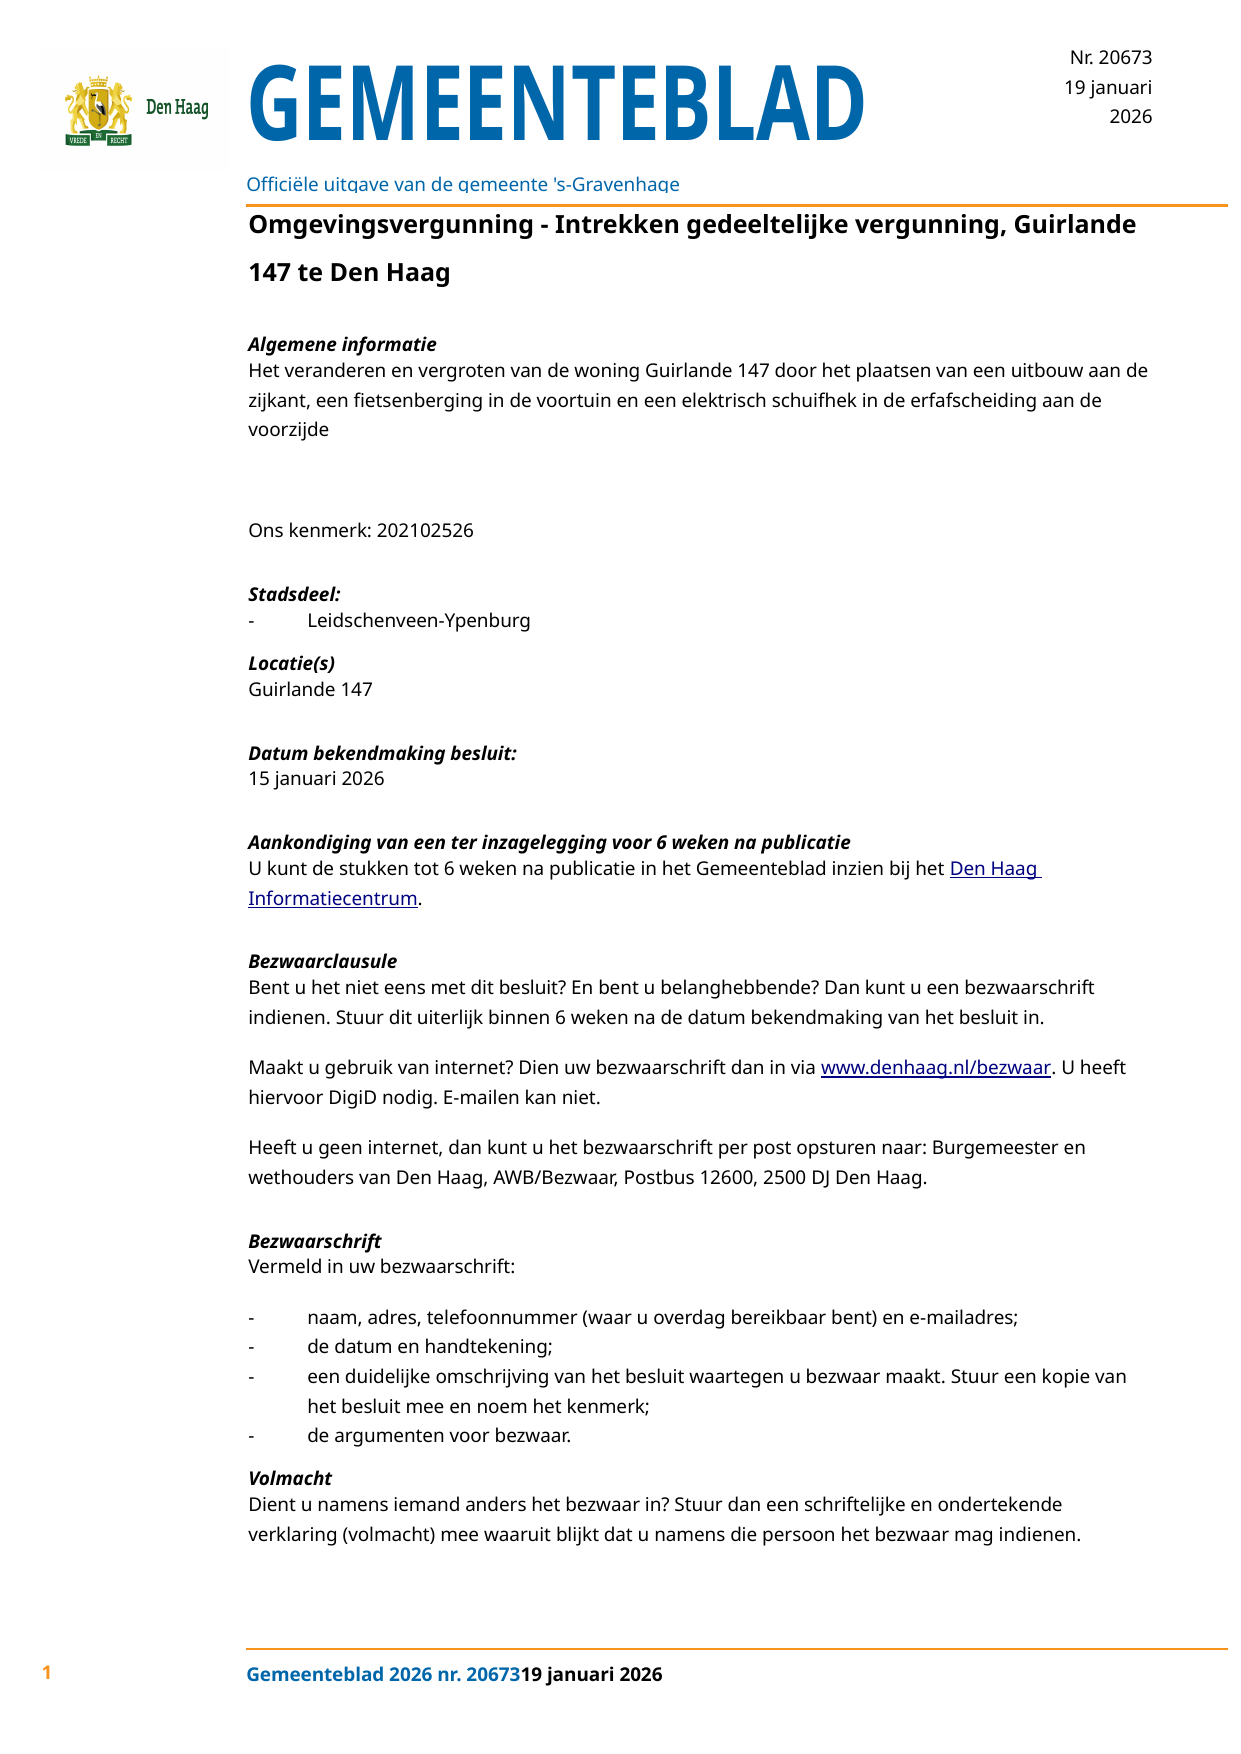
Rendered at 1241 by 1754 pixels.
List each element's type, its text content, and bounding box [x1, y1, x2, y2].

text Aankondiging van een ter inzagelegging voor 6 weken na publicatie [248, 829, 1152, 855]
text Bezwaarclausule [248, 949, 1152, 974]
list naam, adres, telefoonnummer (waar u overdag bereikbaar bent) en e-mailadres; [248, 1304, 1152, 1330]
picture [41, 47, 231, 172]
text Guirlande 147 [248, 676, 1152, 701]
text Datum bekendmaking besluit: [248, 740, 1152, 765]
text Dient u namens iemand anders het bezwaar in? Stuur dan een schriftelijke en ondertekende verklaring (volmacht) mee waaruit blijkt dat u namens die persoon het bezwaar mag indienen. [248, 1491, 1152, 1547]
text Het veranderen en vergroten van de woning Guirlande 147 door het plaatsen van een uitbouw aan de zijkant, een fietsenberging in de voortuin en een elektrisch schuifhek in de erfafscheiding aan de voorzijde [248, 357, 1152, 442]
text Volmacht [248, 1466, 1152, 1491]
text Vermeld in uw bezwaarschrift: [248, 1254, 1152, 1279]
text Omgevingsvergunning - Intrekken gedeeltelijke vergunning, Guirlande 147 te Den Haag [248, 207, 1152, 288]
text Locatie(s) [248, 650, 1152, 676]
text 15 januari 2026 [248, 765, 1152, 791]
text Bezwaarschrift [248, 1228, 1152, 1254]
text Maakt u gebruik van internet? Dien uw bezwaarschrift dan in via www.denhaag.nl/bezwaar. U heeft hiervoor DigiD nodig. E-mailen kan niet. [248, 1054, 1152, 1110]
text Algemene informatie [248, 331, 1152, 357]
list Leidschenveen-Ypenburg [248, 607, 1152, 633]
text Ons kenmerk: 202102526 [248, 517, 1152, 543]
list een duidelijke omschrijving van het besluit waartegen u bezwaar maakt. Stuur een kopie van het besluit mee en noem het kenmerk; [248, 1363, 1152, 1418]
text Bent u het niet eens met dit besluit? En bent u belanghebbende? Dan kunt u een bezwaarschrift indienen. Stuur dit uiterlijk binnen 6 weken na de datum bekendmaking van het besluit in. [248, 974, 1152, 1030]
text Stadsdeel: [248, 581, 1152, 607]
text U kunt de stukken tot 6 weken na publicatie in het Gemeenteblad inzien bij het Den Haag Informatiecentrum. [248, 855, 1152, 910]
list de datum en handtekening; [248, 1334, 1152, 1359]
list de argumenten voor bezwaar. [248, 1422, 1152, 1448]
text Heeft u geen internet, dan kunt u het bezwaarschrift per post opsturen naar: Burgemeester en wethouders van Den Haag, AWB/Bezwaar, Postbus 12600, 2500 DJ Den Haag. [248, 1134, 1152, 1190]
